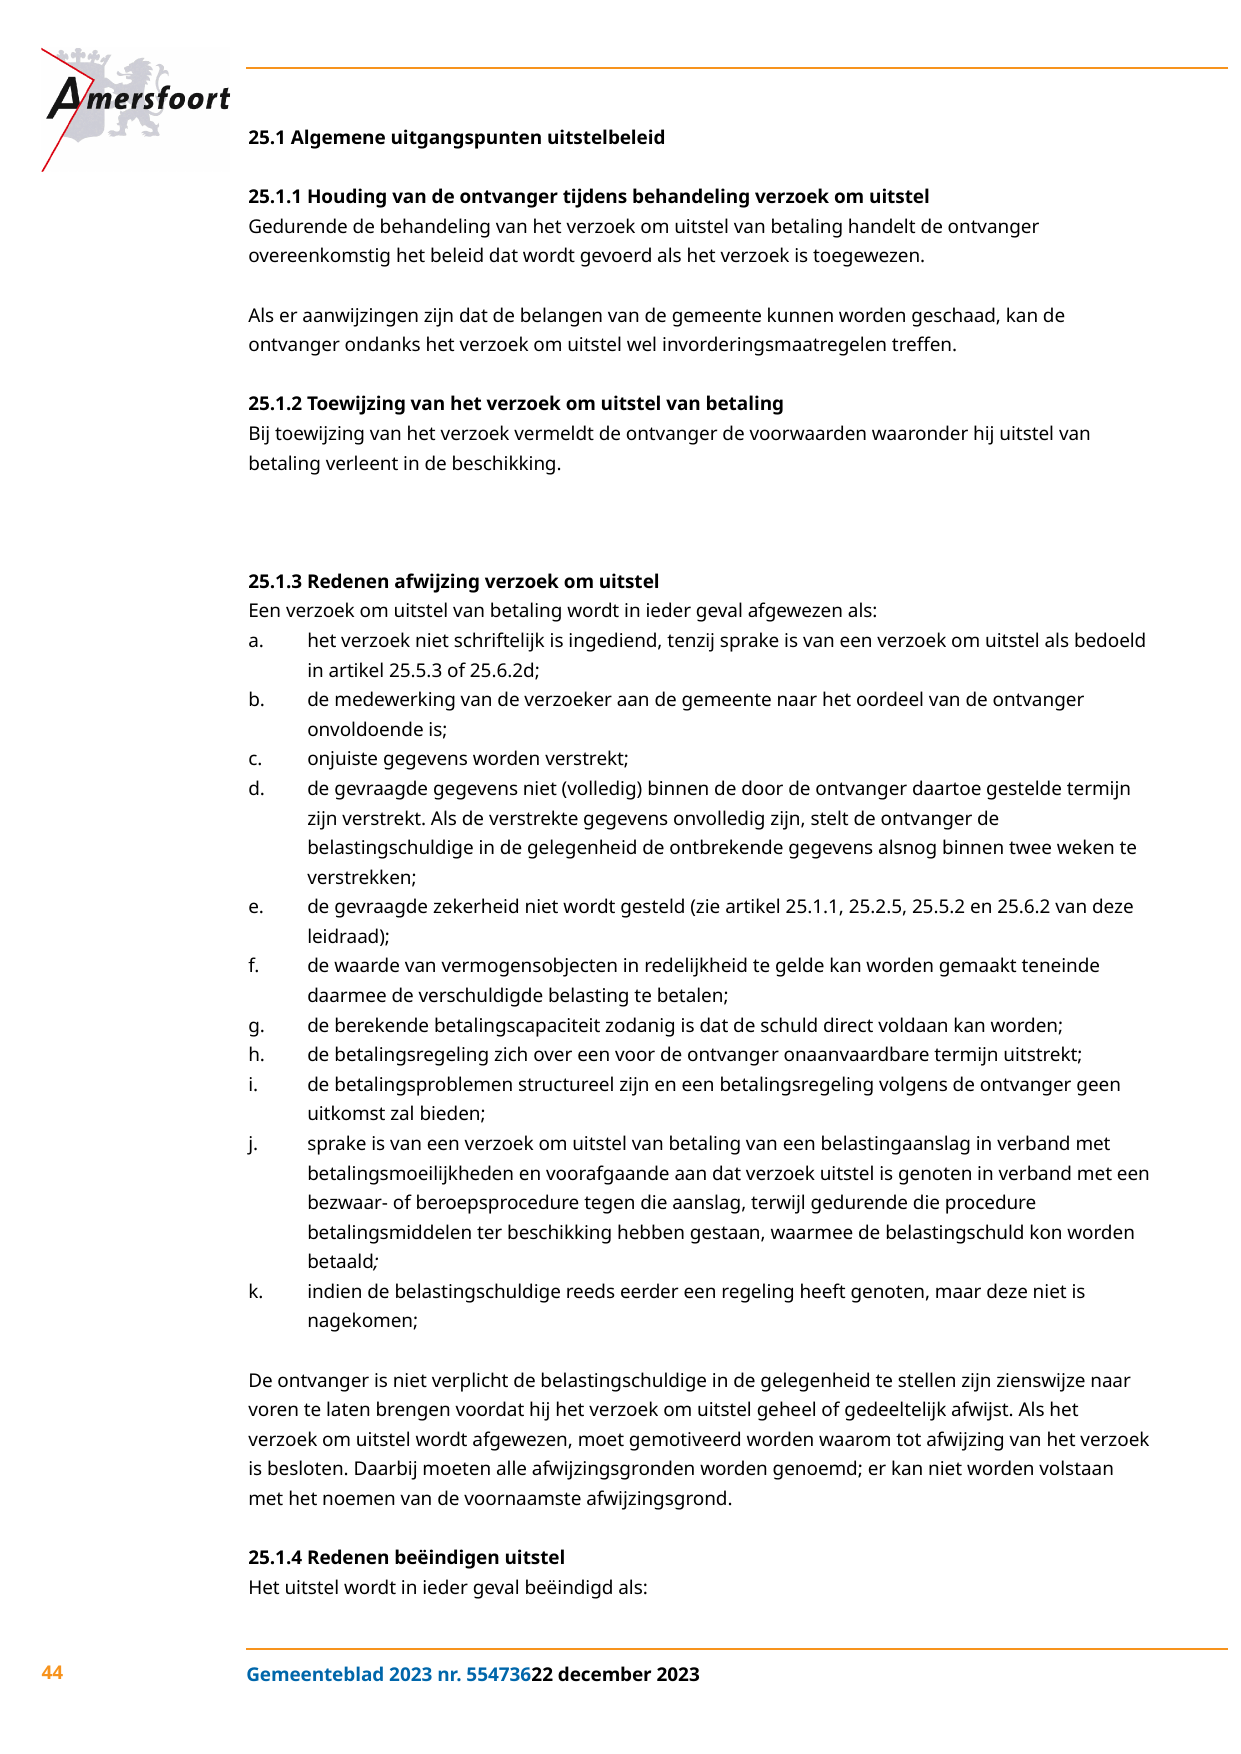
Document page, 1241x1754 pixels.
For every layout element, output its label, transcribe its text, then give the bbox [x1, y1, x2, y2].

list indien de belastingschuldige reeds eerder een regeling heeft genoten, maar deze niet is nagekomen; [248, 1278, 1152, 1333]
list de betalingsregeling zich over een voor de ontvanger onaanvaardbare termijn uitstrekt; [248, 1041, 1152, 1067]
text Als er aanwijzingen zijn dat de belangen van de gemeente kunnen worden geschaad, kan de ontvanger ondanks het verzoek om uitstel wel invorderingsmaatregelen treffen. [248, 302, 1152, 357]
list de waarde van vermogensobjecten in redelijkheid te gelde kan worden gemaakt teneinde daarmee de verschuldigde belasting te betalen; [248, 953, 1152, 1008]
list sprake is van een verzoek om uitstel van betaling van een belastingaanslag in verband met betalingsmoeilijkheden en voorafgaande aan dat verzoek uitstel is genoten in verband met een bezwaar- of beroepsprocedure tegen die aanslag, terwijl gedurende die procedure betalingsmiddelen ter beschikking hebben gestaan, waarmee de belastingschuld kon worden betaald; [248, 1130, 1152, 1274]
text 25.1.3 Redenen afwijzing verzoek om uitstel [248, 568, 1152, 594]
text 25.1.1 Houding van de ontvanger tijdens behandeling verzoek om uitstel [248, 183, 1152, 209]
list de gevraagde zekerheid niet wordt gesteld (zie artikel 25.1.1, 25.2.5, 25.5.2 en 25.6.2 van deze leidraad); [248, 893, 1152, 949]
text 25.1.4 Redenen beëindigen uitstel [248, 1544, 1152, 1570]
text Bij toewijzing van het verzoek vermeldt de ontvanger de voorwaarden waaronder hij uitstel van betaling verleent in de beschikking. [248, 420, 1152, 476]
list onjuiste gegevens worden verstrekt; [248, 746, 1152, 771]
list de betalingsproblemen structureel zijn en een betalingsregeling volgens de ontvanger geen uitkomst zal bieden; [248, 1071, 1152, 1126]
list de medewerking van de verzoeker aan de gemeente naar het oordeel van de ontvanger onvoldoende is; [248, 686, 1152, 742]
list de berekende betalingscapaciteit zodanig is dat de schuld direct voldaan kan worden; [248, 1012, 1152, 1038]
list de gevraagde gegevens niet (volledig) binnen de door de ontvanger daartoe gestelde termijn zijn verstrekt. Als de verstrekte gegevens onvolledig zijn, stelt de ontvanger de belastingschuldige in de gelegenheid de ontbrekende gegevens alsnog binnen twee weken te verstrekken; [248, 775, 1152, 890]
text Het uitstel wordt in ieder geval beëindigd als: [248, 1574, 1152, 1600]
list het verzoek niet schriftelijk is ingediend, tenzij sprake is van een verzoek om uitstel als bedoeld in artikel 25.5.3 of 25.6.2d; [248, 627, 1152, 683]
text Een verzoek om uitstel van betaling wordt in ieder geval afgewezen als: [248, 598, 1152, 623]
text 25.1 Algemene uitgangspunten uitstelbeleid [248, 124, 1152, 150]
text Gedurende de behandeling van het verzoek om uitstel van betaling handelt de ontvanger overeenkomstig het beleid dat wordt gevoerd als het verzoek is toegewezen. [248, 213, 1152, 268]
text De ontvanger is niet verplicht de belastingschuldige in de gelegenheid te stellen zijn zienswijze naar voren te laten brengen voordat hij het verzoek om uitstel geheel of gedeeltelijk afwijst. Als het verzoek om uitstel wordt afgewezen, moet gemotiveerd worden waarom tot afwijzing van het verzoek is besloten. Daarbij moeten alle afwijzingsgronden worden genoemd; er kan niet worden volstaan met het noemen van de voornaamste afwijzingsgrond. [248, 1367, 1152, 1511]
picture [41, 47, 231, 172]
text 25.1.2 Toewijzing van het verzoek om uitstel van betaling [248, 391, 1152, 416]
